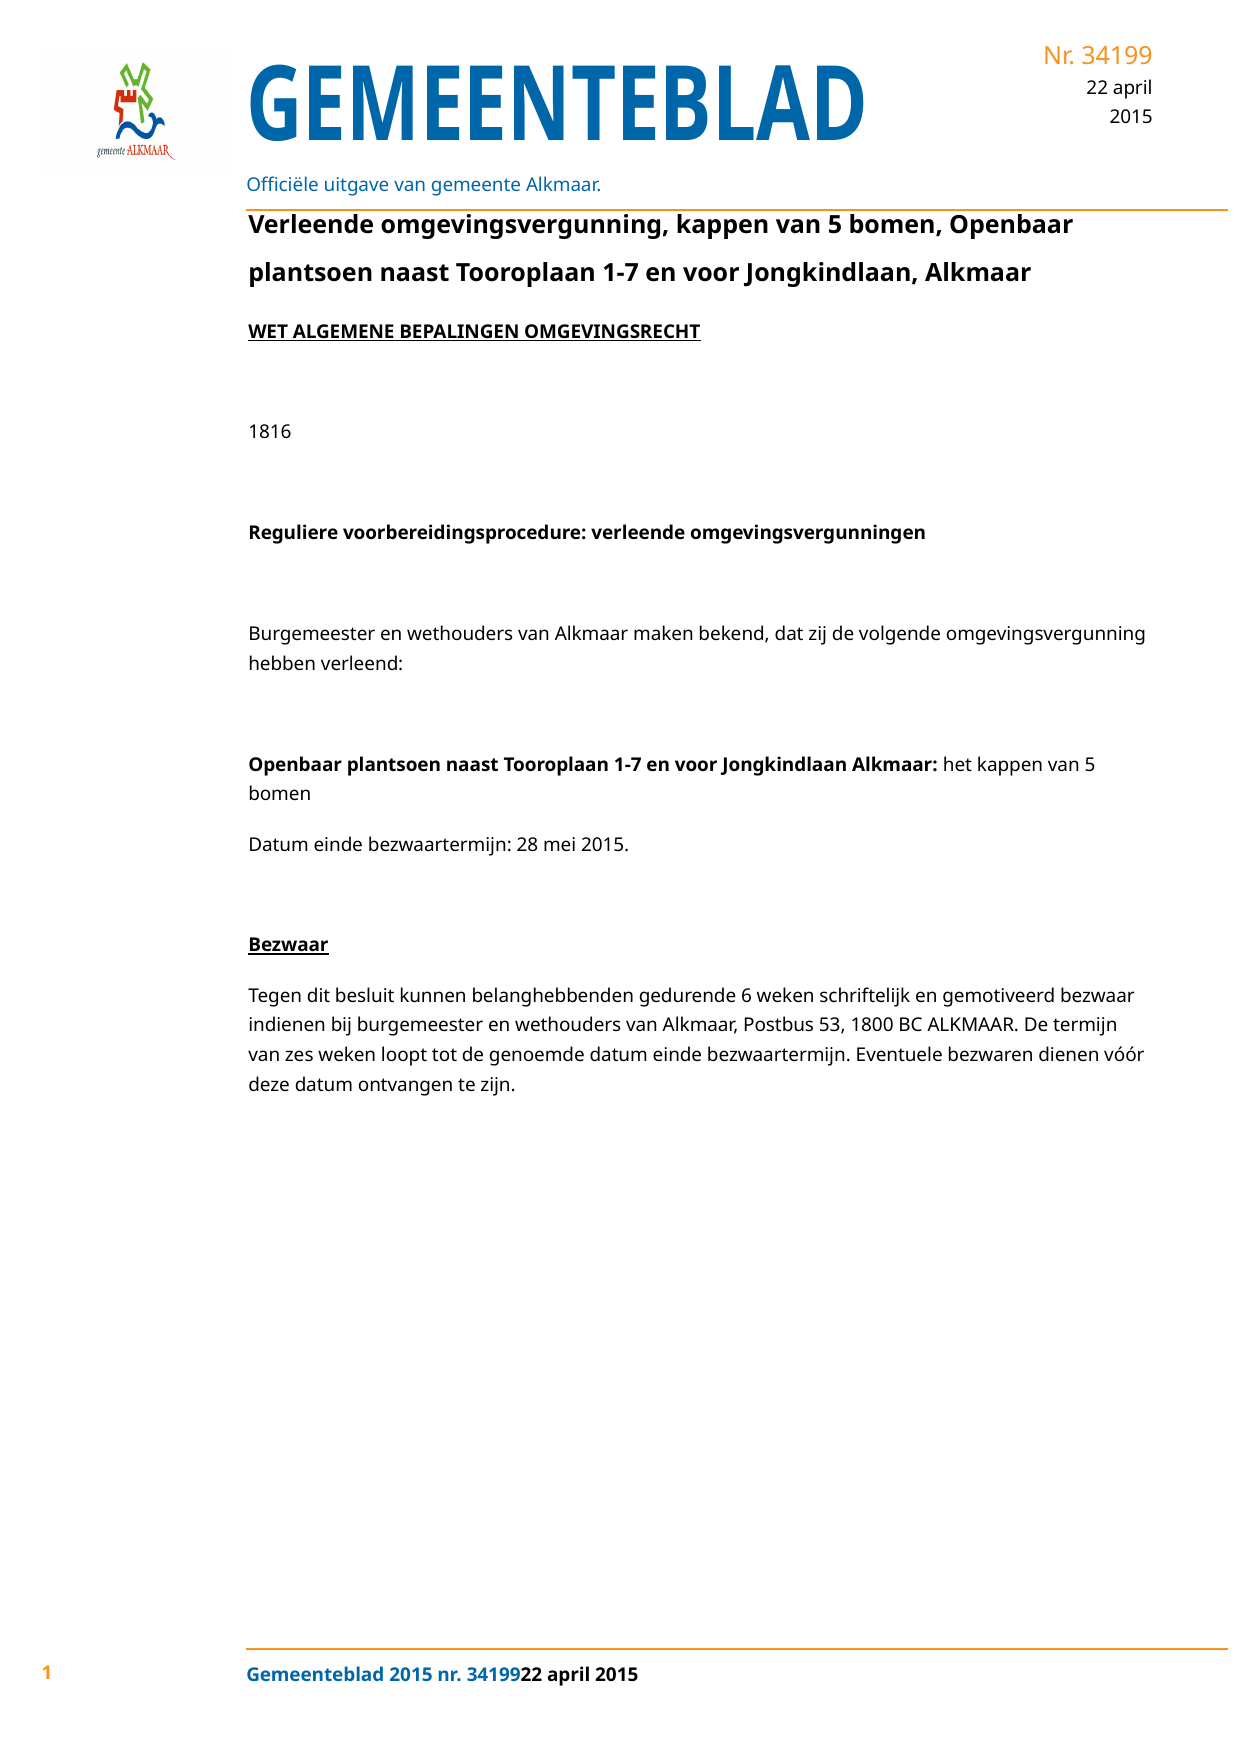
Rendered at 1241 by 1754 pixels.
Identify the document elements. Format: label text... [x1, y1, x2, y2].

text 1816 [248, 419, 1152, 444]
picture [41, 47, 231, 172]
text Tegen dit besluit kunnen belanghebbenden gedurende 6 weken schriftelijk en gemotiveerd bezwaar indienen bij burgemeester en wethouders van Alkmaar, Postbus 53, 1800 BC ALKMAAR. De termijn van zes weken loopt tot de genoemde datum einde bezwaartermijn. Eventuele bezwaren dienen vóór deze datum ontvangen te zijn. [248, 982, 1152, 1097]
text Verleende omgevingsvergunning, kappen van 5 bomen, Openbaar plantsoen naast Tooroplaan 1-7 en voor Jongkindlaan, Alkmaar [248, 211, 1152, 288]
text Burgemeester en wethouders van Alkmaar maken bekend, dat zij de volgende omgevingsvergunning hebben verleend: [248, 620, 1152, 676]
text WET ALGEMENE BEPALINGEN OMGEVINGSRECHT [248, 318, 1152, 344]
text Bezwaar [248, 932, 1152, 957]
text Reguliere voorbereidingsprocedure: verleende omgevingsvergunningen [248, 519, 1152, 545]
text Openbaar plantsoen naast Tooroplaan 1-7 en voor Jongkindlaan Alkmaar: het kappen van 5 bomen [248, 751, 1152, 806]
text Datum einde bezwaartermijn: 28 mei 2015. [248, 831, 1152, 857]
